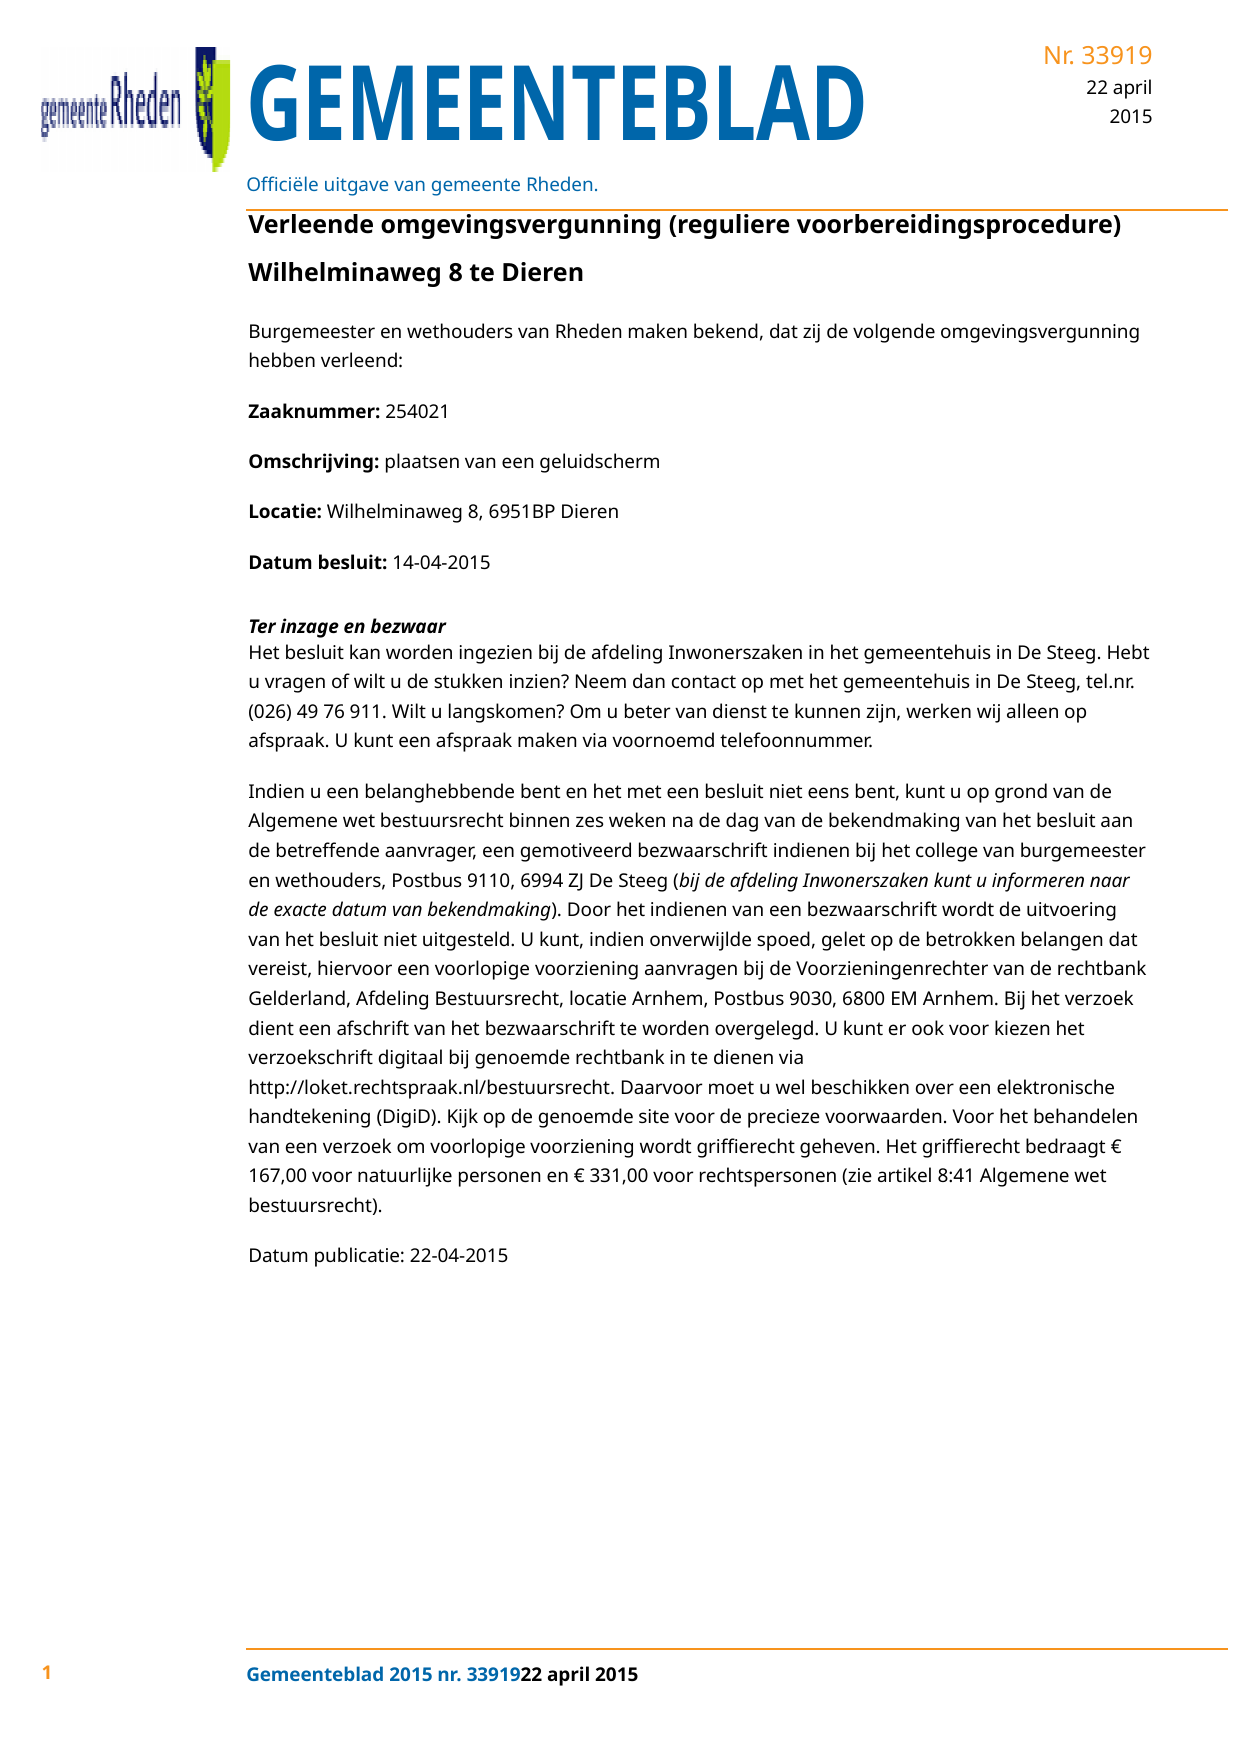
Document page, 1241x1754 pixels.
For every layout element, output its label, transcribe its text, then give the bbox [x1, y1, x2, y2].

text Indien u een belanghebbende bent en het met een besluit niet eens bent, kunt u op grond van de Algemene wet bestuursrecht binnen zes weken na de dag van de bekendmaking van het besluit aan de betreffende aanvrager, een gemotiveerd bezwaarschrift indienen bij het college van burgemeester en wethouders, Postbus 9110, 6994 ZJ De Steeg (bij de afdeling Inwonerszaken kunt u informeren naar de exacte datum van bekendmaking). Door het indienen van een bezwaarschrift wordt de uitvoering van het besluit niet uitgesteld. U kunt, indien onverwijlde spoed, gelet op de betrokken belangen dat vereist, hiervoor een voorlopige voorziening aanvragen bij de Voorzieningenrechter van de rechtbank Gelderland, Afdeling Bestuursrecht, locatie Arnhem, Postbus 9030, 6800 EM Arnhem. Bij het verzoek dient een afschrift van het bezwaarschrift te worden overgelegd. U kunt er ook voor kiezen het verzoekschrift digitaal bij genoemde rechtbank in te dienen via http://loket.rechtspraak.nl/bestuursrecht. Daarvoor moet u wel beschikken over een elektronische handtekening (DigiD). Kijk op de genoemde site voor de precieze voorwaarden. Voor het behandelen van een verzoek om voorlopige voorziening wordt griffierecht geheven. Het griffierecht bedraagt € 167,00 voor natuurlijke personen en € 331,00 voor rechtspersonen (zie artikel 8:41 Algemene wet bestuursrecht). [248, 778, 1152, 1218]
text Locatie: Wilhelminaweg 8, 6951BP Dieren [248, 499, 1152, 524]
text Zaaknummer: 254021 [248, 398, 1152, 424]
text Ter inzage en bezwaar [248, 613, 1152, 639]
text Datum publicatie: 22-04-2015 [248, 1243, 1152, 1268]
text Burgemeester en wethouders van Rheden maken bekend, dat zij de volgende omgevingsvergunning hebben verleend: [248, 318, 1152, 373]
text Omschrijving: plaatsen van een geluidscherm [248, 448, 1152, 474]
text Datum besluit: 14-04-2015 [248, 549, 1152, 575]
picture [41, 47, 231, 172]
text Verleende omgevingsvergunning (reguliere voorbereidingsprocedure) Wilhelminaweg 8 te Dieren [248, 211, 1152, 288]
text Het besluit kan worden ingezien bij de afdeling Inwonerszaken in het gemeentehuis in De Steeg. Hebt u vragen of wilt u de stukken inzien? Neem dan contact op met het gemeentehuis in De Steeg, tel.nr. (026) 49 76 911. Wilt u langskomen? Om u beter van dienst te kunnen zijn, werken wij alleen op afspraak. U kunt een afspraak maken via voornoemd telefoonnummer. [248, 639, 1152, 753]
